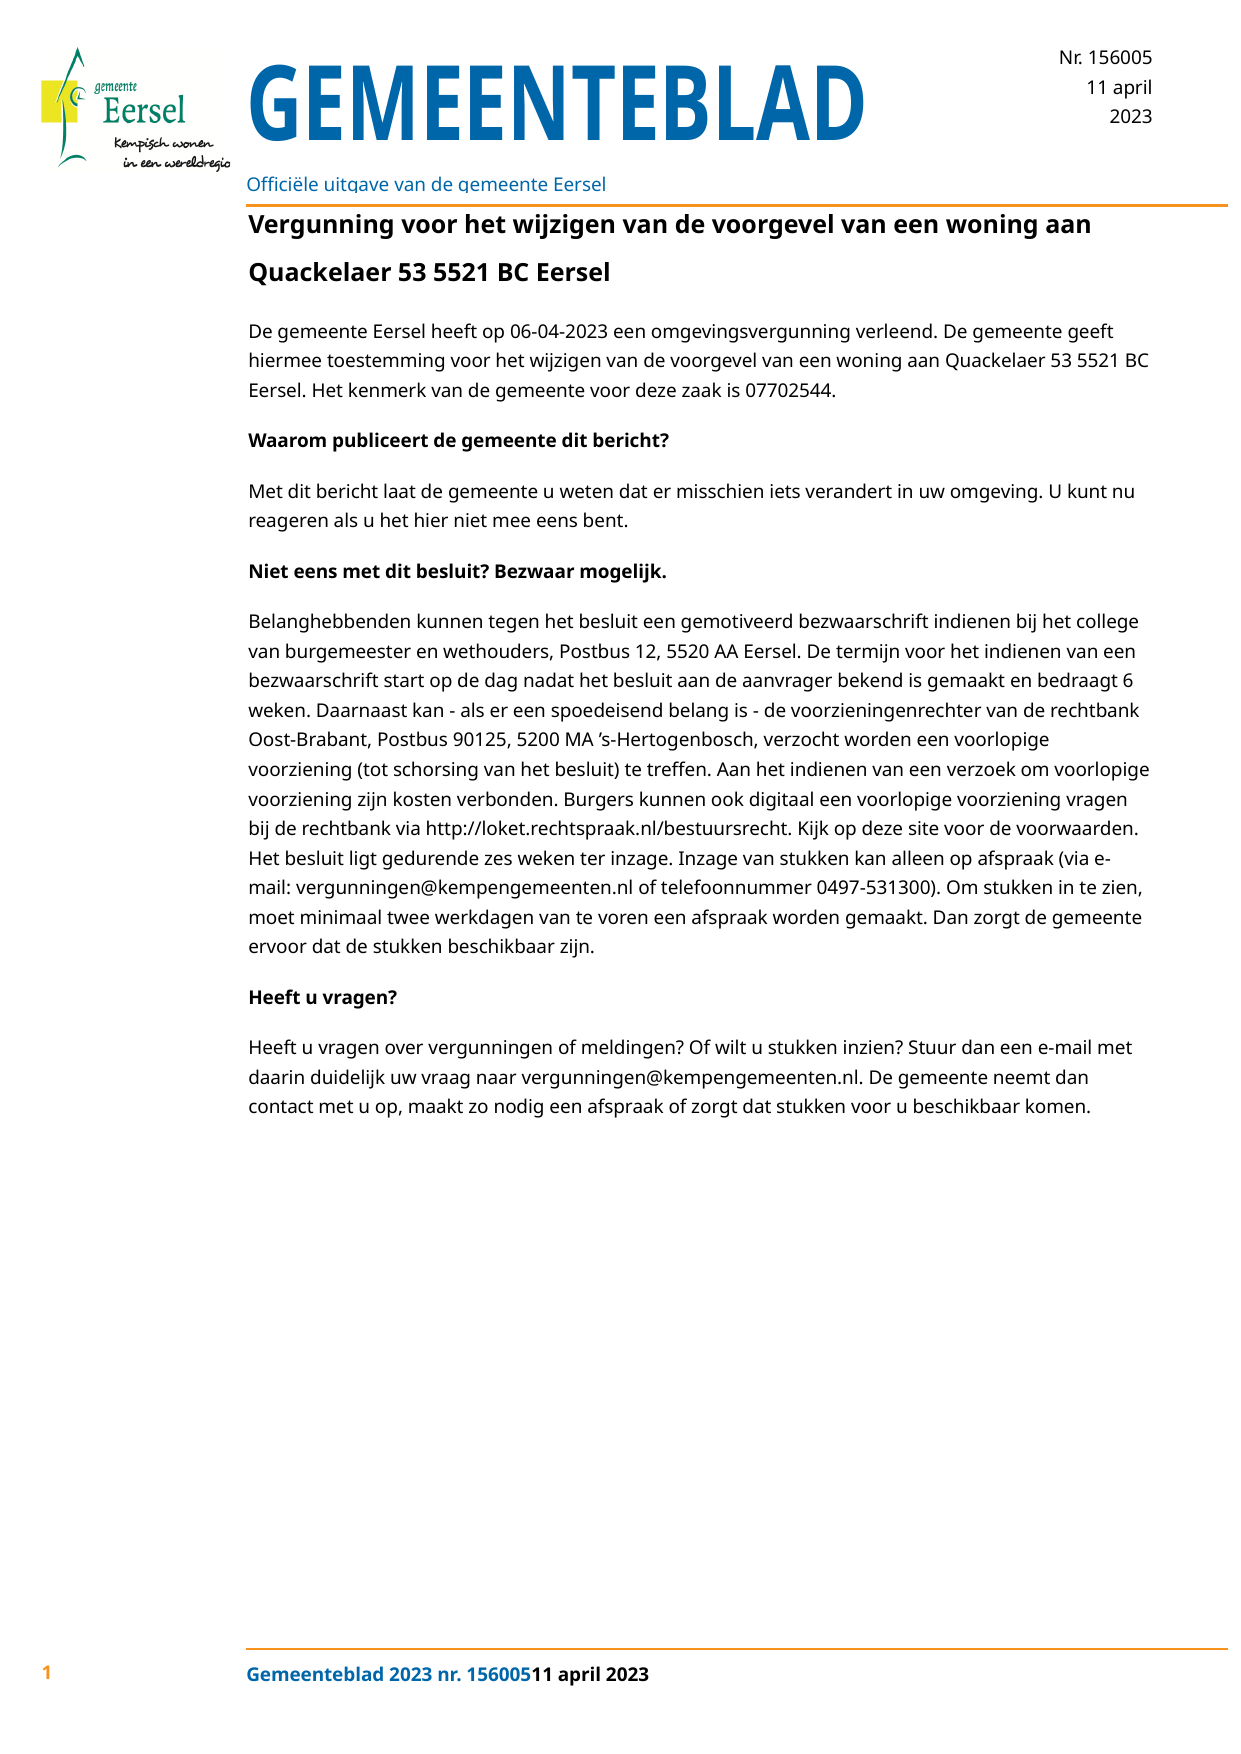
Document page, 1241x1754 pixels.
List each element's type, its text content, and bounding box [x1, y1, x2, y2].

text Niet eens met dit besluit? Bezwaar mogelijk. [248, 558, 1152, 584]
text Belanghebbenden kunnen tegen het besluit een gemotiveerd bezwaarschrift indienen bij het college van burgemeester en wethouders, Postbus 12, 5520 AA Eersel. De termijn voor het indienen van een bezwaarschrift start op de dag nadat het besluit aan de aanvrager bekend is gemaakt en bedraagt 6 weken. Daarnaast kan - als er een spoedeisend belang is - de voorzieningenrechter van de rechtbank Oost-Brabant, Postbus 90125, 5200 MA ’s-Hertogenbosch, verzocht worden een voorlopige voorziening (tot schorsing van het besluit) te treffen. Aan het indienen van een verzoek om voorlopige voorziening zijn kosten verbonden. Burgers kunnen ook digitaal een voorlopige voorziening vragen bij de rechtbank via http://loket.rechtspraak.nl/bestuursrecht. Kijk op deze site voor de voorwaarden. Het besluit ligt gedurende zes weken ter inzage. Inzage van stukken kan alleen op afspraak (via e-mail: vergunningen@kempengemeenten.nl of telefoonnummer 0497-531300). Om stukken in te zien, moet minimaal twee werkdagen van te voren een afspraak worden gemaakt. Dan zorgt de gemeente ervoor dat de stukken beschikbaar zijn. [248, 608, 1152, 959]
text Met dit bericht laat de gemeente u weten dat er misschien iets verandert in uw omgeving. U kunt nu reageren als u het hier niet mee eens bent. [248, 478, 1152, 533]
text Heeft u vragen over vergunningen of meldingen? Of wilt u stukken inzien? Stuur dan een e-mail met daarin duidelijk uw vraag naar vergunningen@kempengemeenten.nl. De gemeente neemt dan contact met u op, maakt zo nodig een afspraak of zorgt dat stukken voor u beschikbaar komen. [248, 1034, 1152, 1119]
text Heeft u vragen? [248, 984, 1152, 1010]
picture [41, 47, 231, 172]
text Waarom publiceert de gemeente dit bericht? [248, 427, 1152, 453]
text De gemeente Eersel heeft op 06-04-2023 een omgevingsvergunning verleend. De gemeente geeft hiermee toestemming voor het wijzigen van de voorgevel van een woning aan Quackelaer 53 5521 BC Eersel. Het kenmerk van de gemeente voor deze zaak is 07702544. [248, 318, 1152, 403]
text Vergunning voor het wijzigen van de voorgevel van een woning aan Quackelaer 53 5521 BC Eersel [248, 207, 1152, 288]
